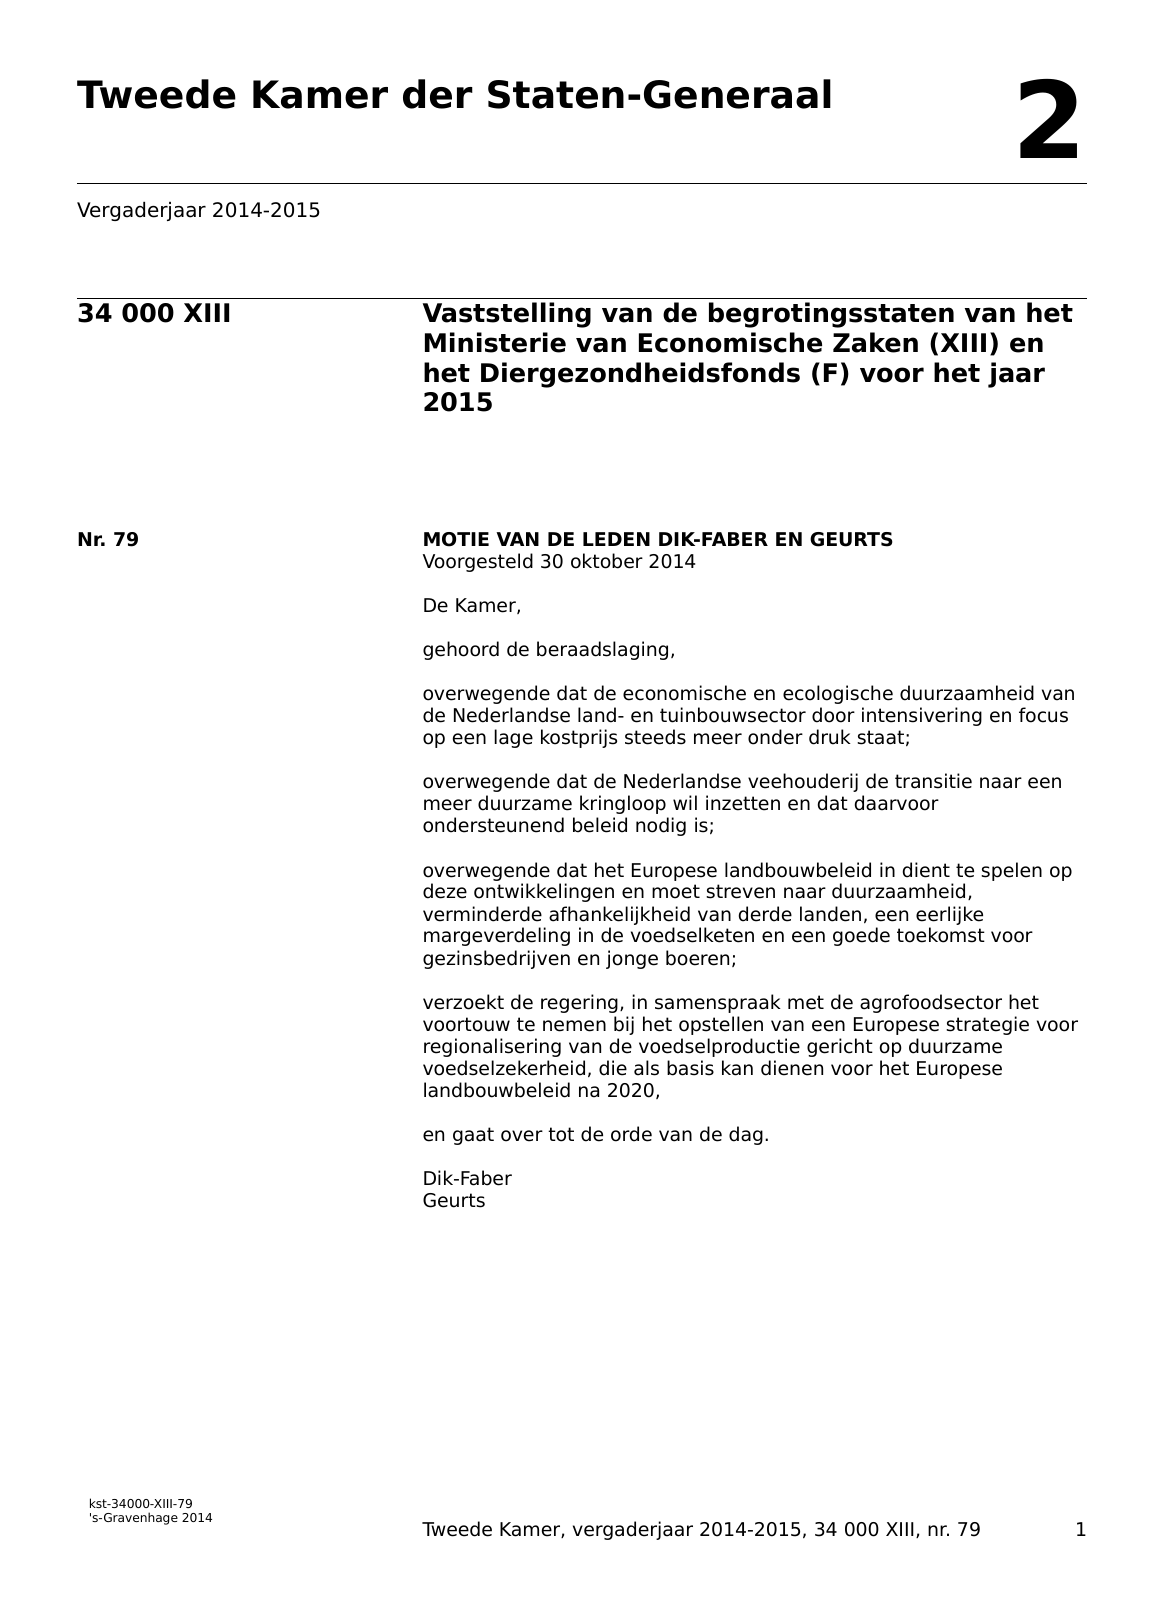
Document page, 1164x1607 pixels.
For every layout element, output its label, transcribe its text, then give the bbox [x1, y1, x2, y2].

text Geurts [422, 1190, 1087, 1212]
table_header 2 [886, 59, 1087, 183]
text overwegende dat de economische en ecologische duurzaamheid van de Nederlandse land- en tuinbouwsector door intensivering en focus op een lage kostprijs steeds meer onder druk staat; [422, 683, 1087, 749]
text Voorgesteld 30 oktober 2014 [422, 551, 1087, 573]
text kst-34000-XIII-79 [88, 1497, 323, 1511]
text en gaat over tot de orde van de dag. [422, 1124, 1087, 1146]
text overwegende dat het Europese landbouwbeleid in dient te spelen op deze ontwikkelingen en moet streven naar duurzaamheid, verminderde afhankelijkheid van derde landen, een eerlijke margeverdeling in de voedselketen en een goede toekomst voor gezinsbedrijven en jonge boeren; [422, 859, 1087, 969]
text gehoord de beraadslaging, [422, 639, 1087, 661]
table_cell Vergaderjaar 2014-2015 [77, 184, 1087, 298]
subtitle 34 000 XIII Vaststelling van de begrotingsstaten van het Ministerie van Economische Zaken (XIII) en het Diergezondheidsfonds (F) voor het jaar 2015 [77, 299, 1087, 418]
table_header Tweede Kamer der Staten-Generaal [77, 59, 886, 183]
text verzoekt de regering, in samenspraak met de agrofoodsector het voortouw te nemen bij het opstellen van een Europese strategie voor regionalisering van de voedselproductie gericht op duurzame voedselzekerheid, die als basis kan dienen voor het Europese landbouwbeleid na 2020, [422, 992, 1087, 1101]
text 's-Gravenhage 2014 [88, 1511, 323, 1525]
text Dik-Faber [422, 1168, 1087, 1190]
subtitle Nr. 79 MOTIE VAN DE LEDEN DIK-FABER EN GEURTS [77, 529, 1087, 551]
text De Kamer, [422, 595, 1087, 617]
text overwegende dat de Nederlandse veehouderij de transitie naar een meer duurzame kringloop wil inzetten en dat daarvoor ondersteunend beleid nodig is; [422, 771, 1087, 837]
